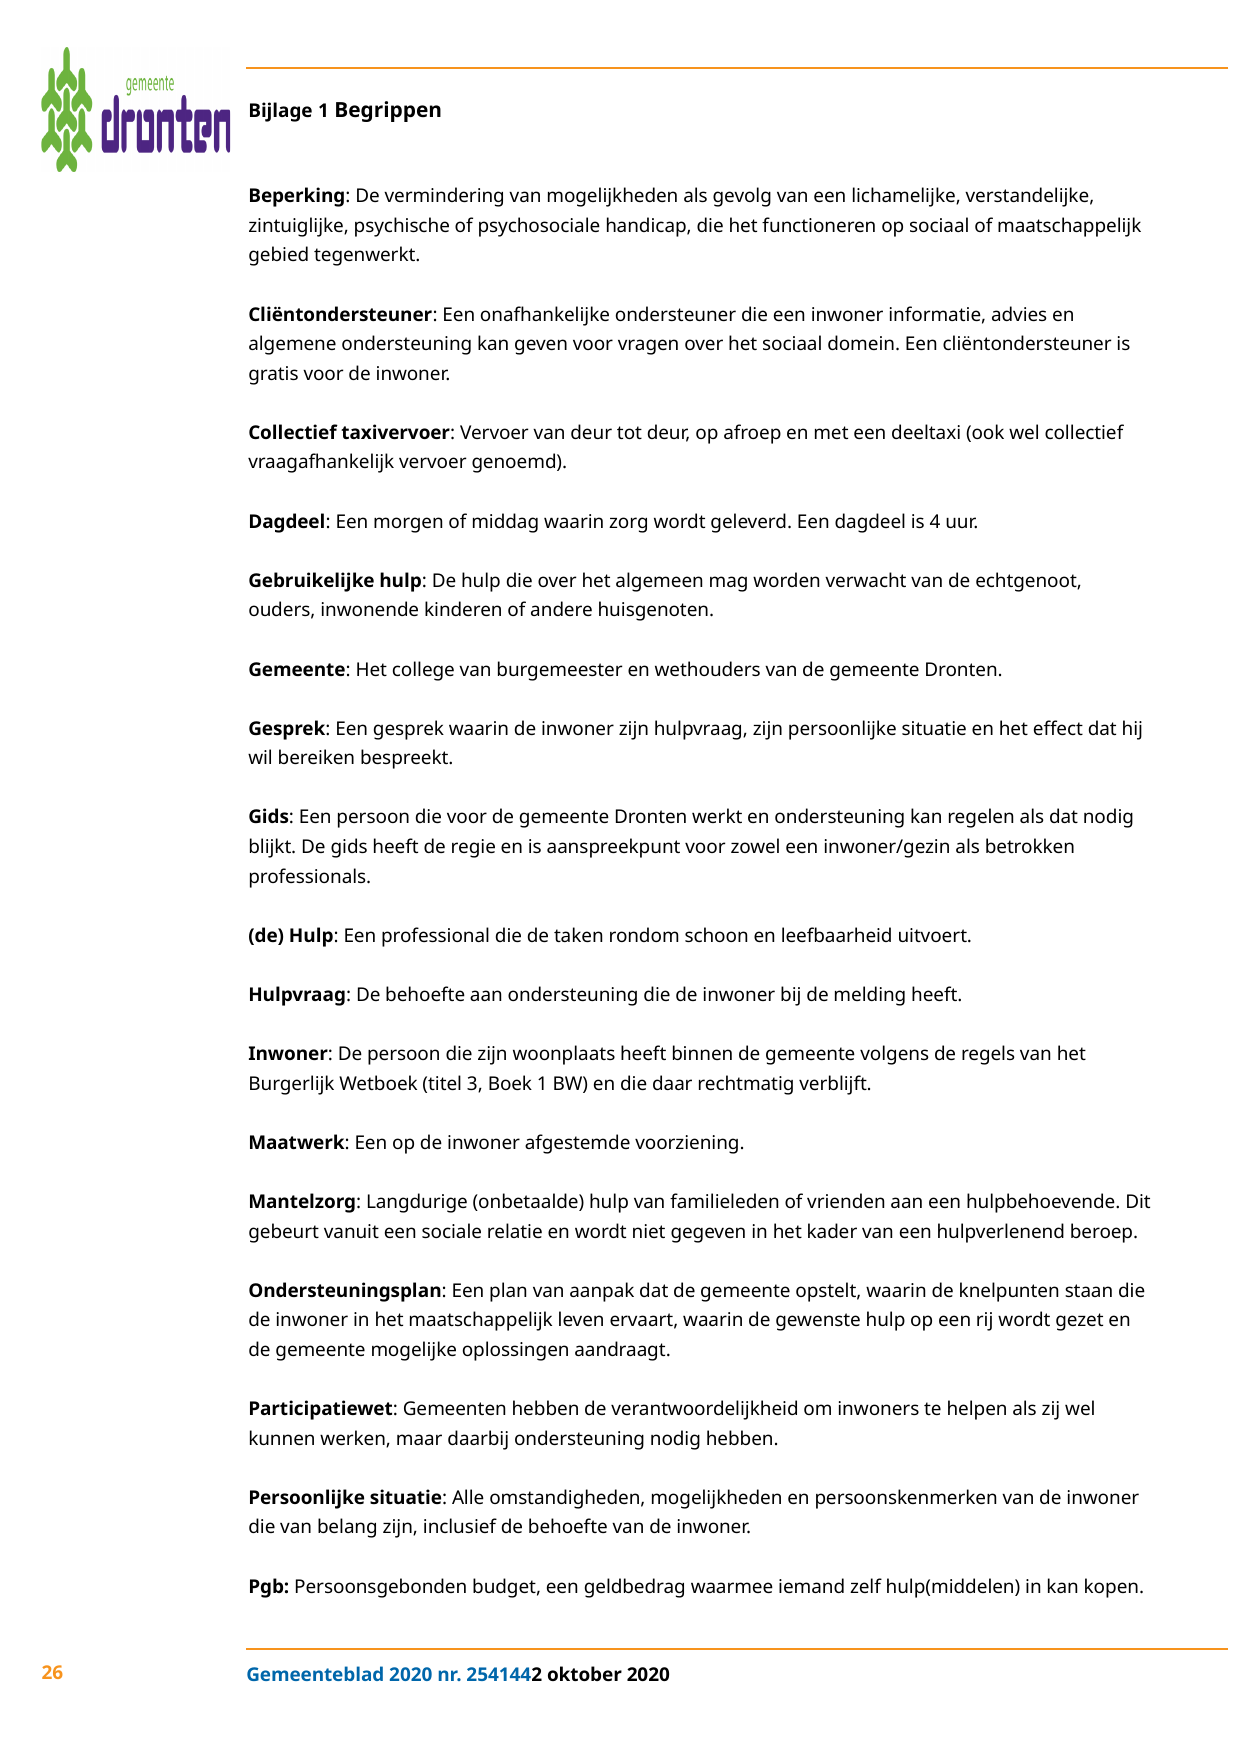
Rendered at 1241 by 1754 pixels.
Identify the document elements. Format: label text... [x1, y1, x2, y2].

text Mantelzorg: Langdurige (onbetaalde) hulp van familieleden of vrienden aan een hulpbehoevende. Dit gebeurt vanuit een sociale relatie en wordt niet gegeven in het kader van een hulpverlenend beroep. [248, 1188, 1152, 1244]
text Hulpvraag: De behoefte aan ondersteuning die de inwoner bij de melding heeft. [248, 981, 1152, 1007]
text Persoonlijke situatie: Alle omstandigheden, mogelijkheden en persoonskenmerken van de inwoner die van belang zijn, inclusief de behoefte van de inwoner. [248, 1484, 1152, 1539]
text Maatwerk: Een op de inwoner afgestemde voorziening. [248, 1129, 1152, 1155]
text Gids: Een persoon die voor de gemeente Dronten werkt en ondersteuning kan regelen als dat nodig blijkt. De gids heeft de regie en is aanspreekpunt voor zowel een inwoner/gezin als betrokken professionals. [248, 804, 1152, 889]
text Cliëntondersteuner: Een onafhankelijke ondersteuner die een inwoner informatie, advies en algemene ondersteuning kan geven voor vragen over het sociaal domein. Een cliëntondersteuner is gratis voor de inwoner. [248, 301, 1152, 386]
text (de) Hulp: Een professional die de taken rondom schoon en leefbaarheid uitvoert. [248, 922, 1152, 948]
text Bijlage 1 Begrippen [248, 95, 1152, 123]
text Beperking: De vermindering van mogelijkheden als gevolg van een lichamelijke, verstandelijke, zintuiglijke, psychische of psychosociale handicap, die het functioneren op sociaal of maatschappelijk gebied tegenwerkt. [248, 182, 1152, 267]
text Gebruikelijke hulp: De hulp die over het algemeen mag worden verwacht van de echtgenoot, ouders, inwonende kinderen of andere huisgenoten. [248, 567, 1152, 622]
text Collectief taxivervoer: Vervoer van deur tot deur, op afroep en met een deeltaxi (ook wel collectief vraagafhankelijk vervoer genoemd). [248, 419, 1152, 474]
text Pgb: Persoonsgebonden budget, een geldbedrag waarmee iemand zelf hulp(middelen) in kan kopen. [248, 1573, 1152, 1599]
text Dagdeel: Een morgen of middag waarin zorg wordt geleverd. Een dagdeel is 4 uur. [248, 508, 1152, 534]
text Inwoner: De persoon die zijn woonplaats heeft binnen de gemeente volgens de regels van het Burgerlijk Wetboek (titel 3, Boek 1 BW) en die daar rechtmatig verblijft. [248, 1040, 1152, 1096]
picture [41, 47, 231, 172]
text Ondersteuningsplan: Een plan van aanpak dat de gemeente opstelt, waarin de knelpunten staan die de inwoner in het maatschappelijk leven ervaart, waarin de gewenste hulp op een rij wordt gezet en de gemeente mogelijke oplossingen aandraagt. [248, 1277, 1152, 1362]
text Participatiewet: Gemeenten hebben de verantwoordelijkheid om inwoners te helpen als zij wel kunnen werken, maar daarbij ondersteuning nodig hebben. [248, 1395, 1152, 1451]
text Gesprek: Een gesprek waarin de inwoner zijn hulpvraag, zijn persoonlijke situatie en het effect dat hij wil bereiken bespreekt. [248, 715, 1152, 770]
text Gemeente: Het college van burgemeester en wethouders van de gemeente Dronten. [248, 656, 1152, 682]
